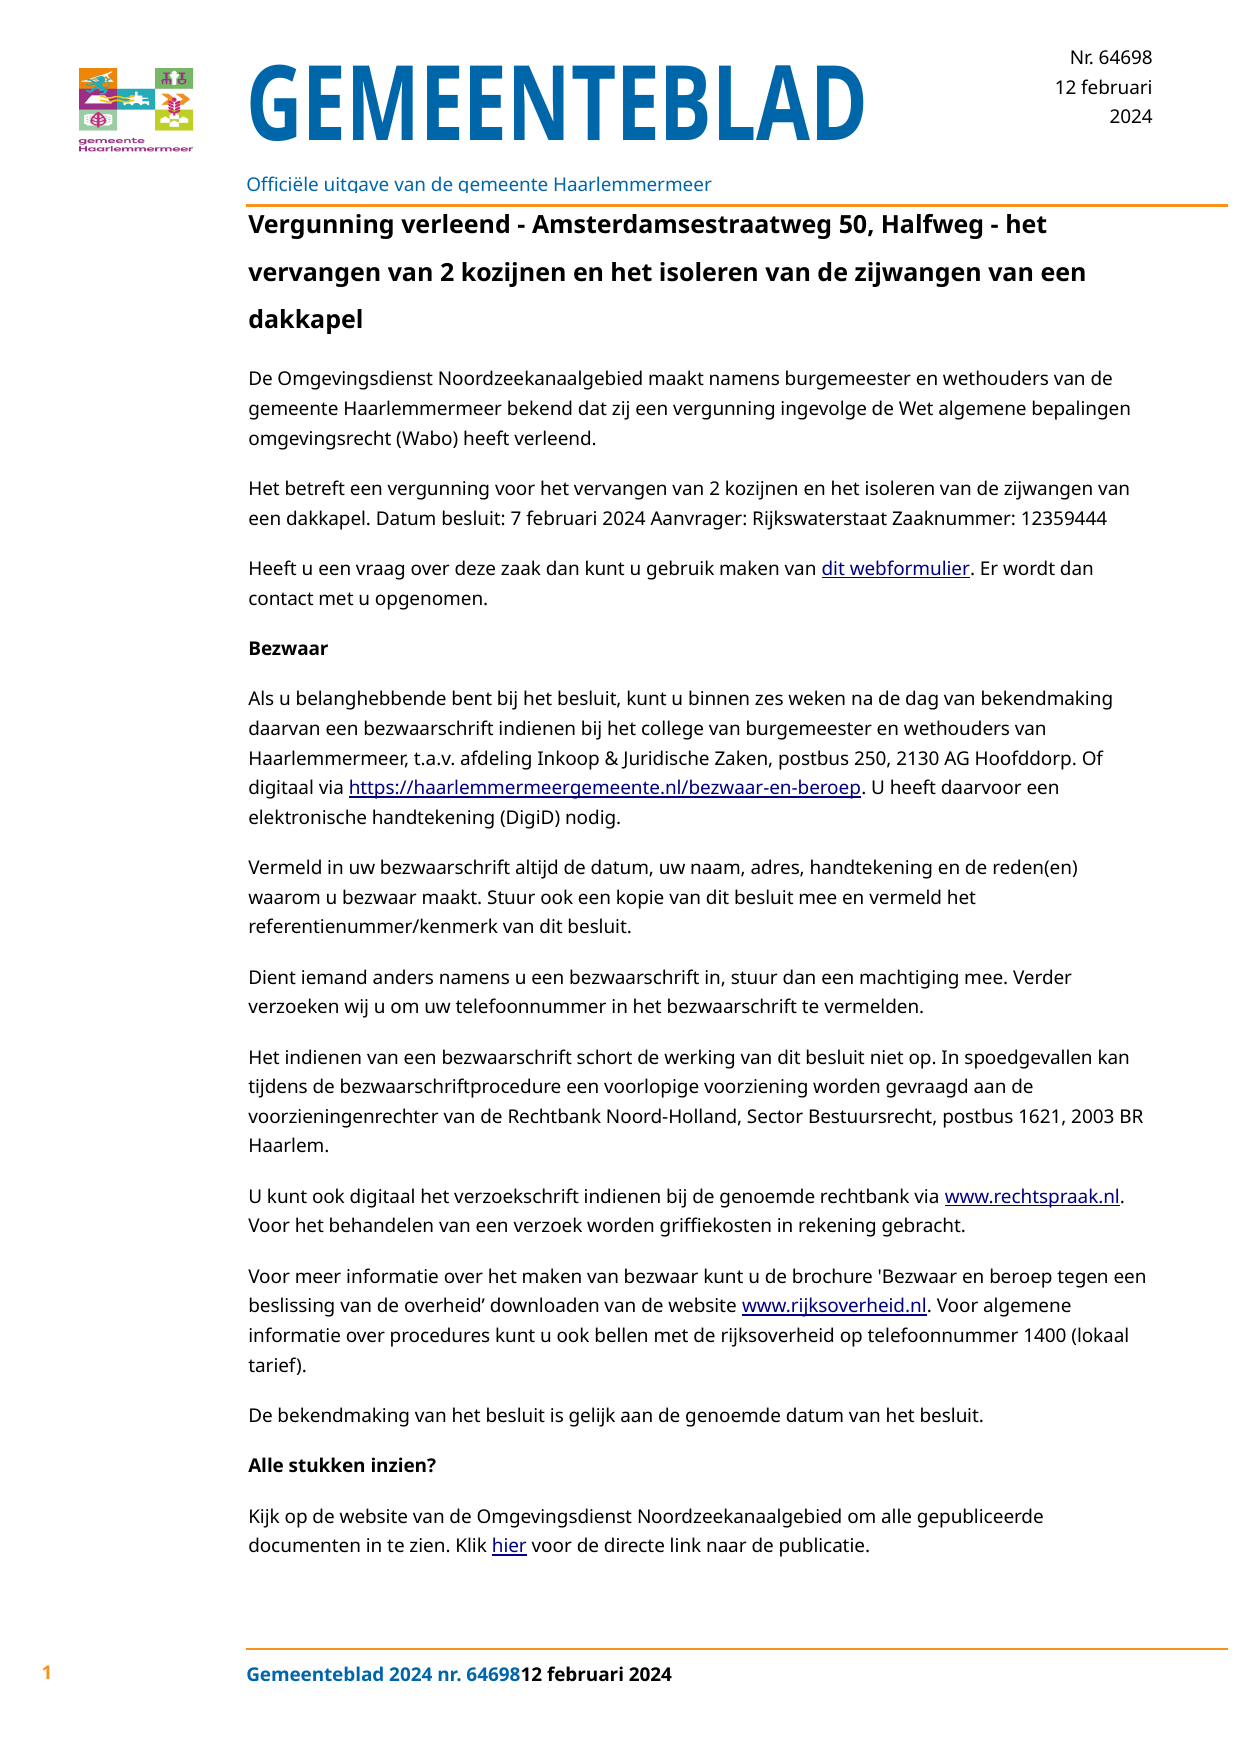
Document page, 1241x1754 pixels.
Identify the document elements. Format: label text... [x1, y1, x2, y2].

text De bekendmaking van het besluit is gelijk aan de genoemde datum van het besluit. [248, 1402, 1152, 1428]
text Vergunning verleend - Amsterdamsestraatweg 50, Halfweg - het vervangen van 2 kozijnen en het isoleren van de zijwangen van een dakkapel [248, 207, 1152, 336]
text Het betreft een vergunning voor het vervangen van 2 kozijnen en het isoleren van de zijwangen van een dakkapel. Datum besluit: 7 februari 2024 Aanvrager: Rijkswaterstaat Zaaknummer: 12359444 [248, 475, 1152, 530]
picture [41, 47, 231, 172]
text Het indienen van een bezwaarschrift schort de werking van dit besluit niet op. In spoedgevallen kan tijdens de bezwaarschriftprocedure een voorlopige voorziening worden gevraagd aan de voorzieningenrechter van de Rechtbank Noord-Holland, Sector Bestuursrecht, postbus 1621, 2003 BR Haarlem. [248, 1044, 1152, 1158]
text Bezwaar [248, 635, 1152, 661]
text Heeft u een vraag over deze zaak dan kunt u gebruik maken van dit webformulier. Er wordt dan contact met u opgenomen. [248, 555, 1152, 610]
text Dient iemand anders namens u een bezwaarschrift in, stuur dan een machtiging mee. Verder verzoeken wij u om uw telefoonnummer in het bezwaarschrift te vermelden. [248, 964, 1152, 1019]
text De Omgevingsdienst Noordzeekanaalgebied maakt namens burgemeester en wethouders van de gemeente Haarlemmermeer bekend dat zij een vergunning ingevolge de Wet algemene bepalingen omgevingsrecht (Wabo) heeft verleend. [248, 366, 1152, 450]
text Kijk op de website van de Omgevingsdienst Noordzeekanaalgebied om alle gepubliceerde documenten in te zien. Klik hier voor de directe link naar de publicatie. [248, 1503, 1152, 1558]
text Als u belanghebbende bent bij het besluit, kunt u binnen zes weken na de dag van bekendmaking daarvan een bezwaarschrift indienen bij het college van burgemeester en wethouders van Haarlemmermeer, t.a.v. afdeling Inkoop & Juridische Zaken, postbus 250, 2130 AG Hoofddorp. Of digitaal via https://haarlemmermeergemeente.nl/bezwaar-en-beroep. U heeft daarvoor een elektronische handtekening (DigiD) nodig. [248, 686, 1152, 829]
text Voor meer informatie over het maken van bezwaar kunt u de brochure 'Bezwaar en beroep tegen een beslissing van de overheid’ downloaden van de website www.rijksoverheid.nl. Voor algemene informatie over procedures kunt u ook bellen met de rijksoverheid op telefoonnummer 1400 (lokaal tarief). [248, 1263, 1152, 1377]
text Alle stukken inzien? [248, 1453, 1152, 1478]
text Vermeld in uw bezwaarschrift altijd de datum, uw naam, adres, handtekening en de reden(en) waarom u bezwaar maakt. Stuur ook een kopie van dit besluit mee en vermeld het referentienummer/kenmerk van dit besluit. [248, 854, 1152, 939]
text U kunt ook digitaal het verzoekschrift indienen bij de genoemde rechtbank via www.rechtspraak.nl. Voor het behandelen van een verzoek worden griffiekosten in rekening gebracht. [248, 1183, 1152, 1238]
